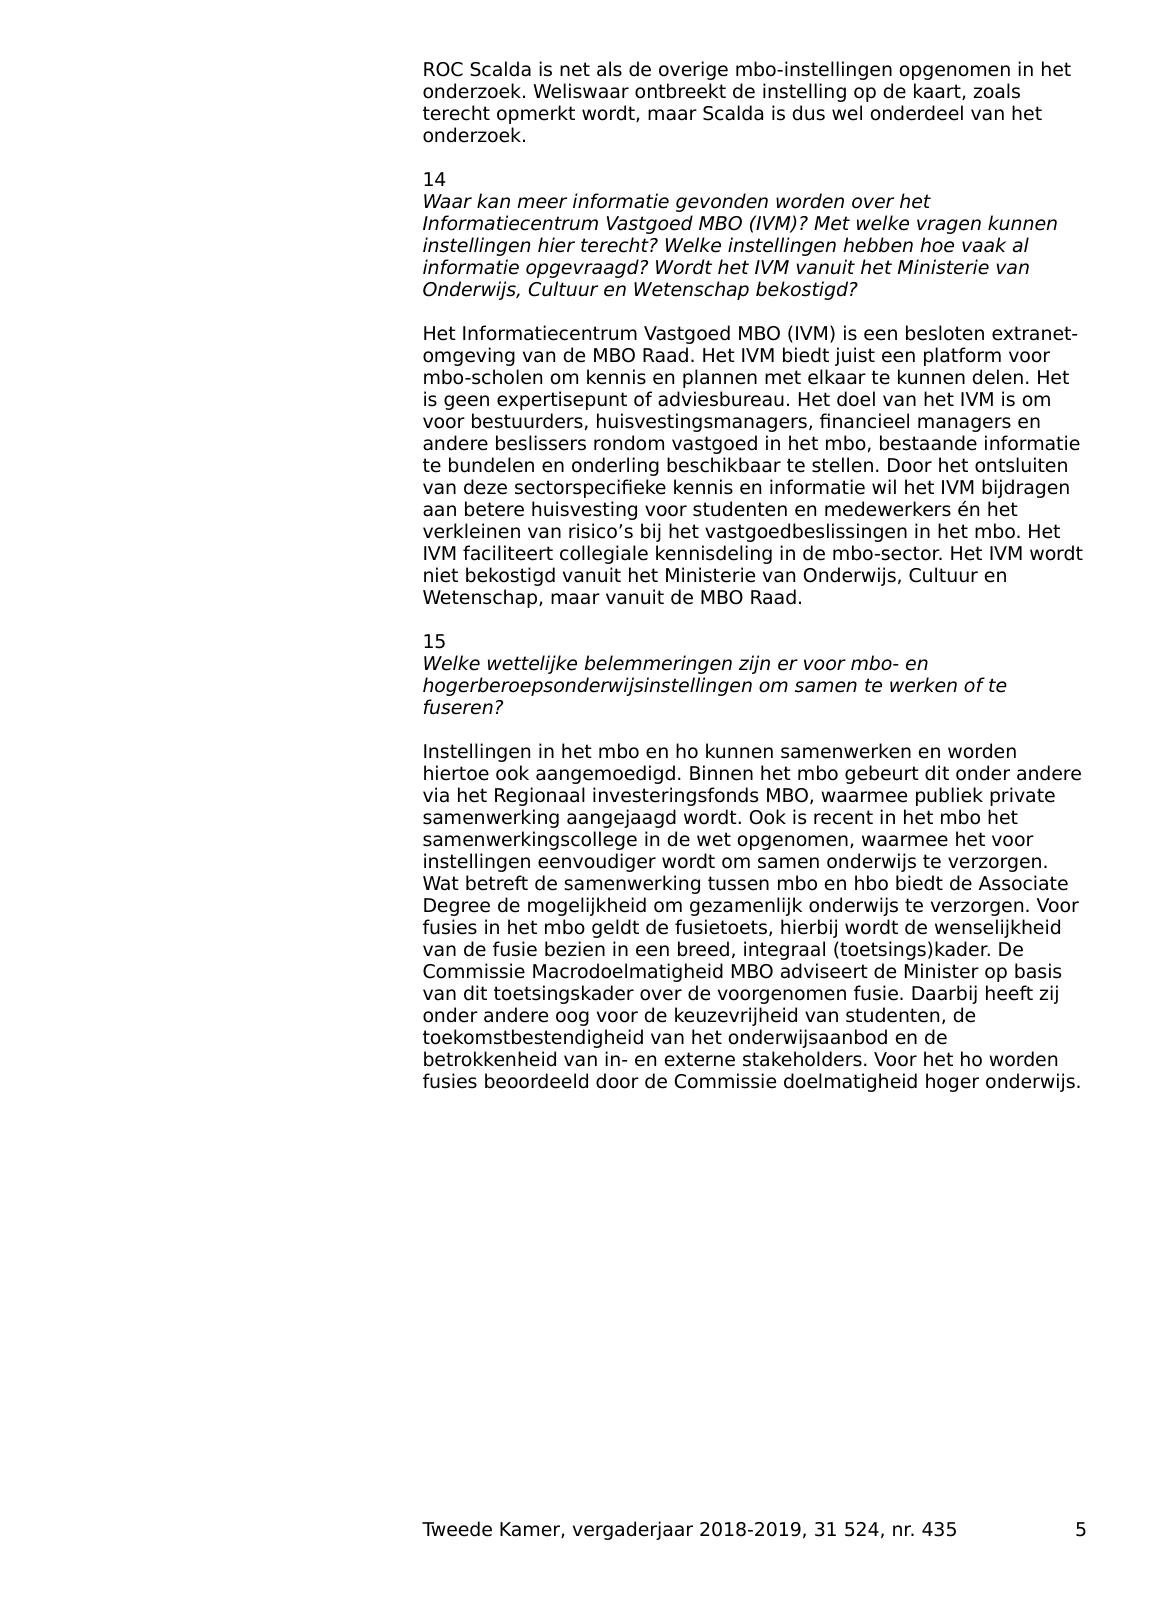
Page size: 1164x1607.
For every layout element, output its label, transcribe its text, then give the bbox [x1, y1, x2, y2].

text ROC Scalda is net als de overige mbo-instellingen opgenomen in het onderzoek. Weliswaar ontbreekt de instelling op de kaart, zoals terecht opmerkt wordt, maar Scalda is dus wel onderdeel van het onderzoek. [422, 59, 1087, 147]
text Instellingen in het mbo en ho kunnen samenwerken en worden hiertoe ook aangemoedigd. Binnen het mbo gebeurt dit onder andere via het Regionaal investeringsfonds MBO, waarmee publiek private samenwerking aangejaagd wordt. Ook is recent in het mbo het samenwerkingscollege in de wet opgenomen, waarmee het voor instellingen eenvoudiger wordt om samen onderwijs te verzorgen. Wat betreft de samenwerking tussen mbo en hbo biedt de Associate Degree de mogelijkheid om gezamenlijk onderwijs te verzorgen. Voor fusies in het mbo geldt de fusietoets, hierbij wordt de wenselijkheid van de fusie bezien in een breed, integraal (toetsings)kader. De Commissie Macrodoelmatigheid MBO adviseert de Minister op basis van dit toetsingskader over de voorgenomen fusie. Daarbij heeft zij onder andere oog voor de keuzevrijheid van studenten, de toekomstbestendigheid van het onderwijsaanbod en de betrokkenheid van in- en externe stakeholders. Voor het ho worden fusies beoordeeld door de Commissie doelmatigheid hoger onderwijs. [422, 741, 1087, 1093]
text 15 [422, 631, 1087, 653]
text 14 [422, 169, 1087, 191]
text Welke wettelijke belemmeringen zijn er voor mbo- en hogerberoepsonderwijsinstellingen om samen te werken of te fuseren? [422, 653, 1087, 719]
text Het Informatiecentrum Vastgoed MBO (IVM) is een besloten extranet-omgeving van de MBO Raad. Het IVM biedt juist een platform voor mbo-scholen om kennis en plannen met elkaar te kunnen delen. Het is geen expertisepunt of adviesbureau. Het doel van het IVM is om voor bestuurders, huisvestingsmanagers, financieel managers en andere beslissers rondom vastgoed in het mbo, bestaande informatie te bundelen en onderling beschikbaar te stellen. Door het ontsluiten van deze sectorspecifieke kennis en informatie wil het IVM bijdragen aan betere huisvesting voor studenten en medewerkers én het verkleinen van risico’s bij het vastgoedbeslissingen in het mbo. Het IVM faciliteert collegiale kennisdeling in de mbo-sector. Het IVM wordt niet bekostigd vanuit het Ministerie van Onderwijs, Cultuur en Wetenschap, maar vanuit de MBO Raad. [422, 323, 1087, 609]
text Waar kan meer informatie gevonden worden over het Informatiecentrum Vastgoed MBO (IVM)? Met welke vragen kunnen instellingen hier terecht? Welke instellingen hebben hoe vaak al informatie opgevraagd? Wordt het IVM vanuit het Ministerie van Onderwijs, Cultuur en Wetenschap bekostigd? [422, 191, 1087, 301]
